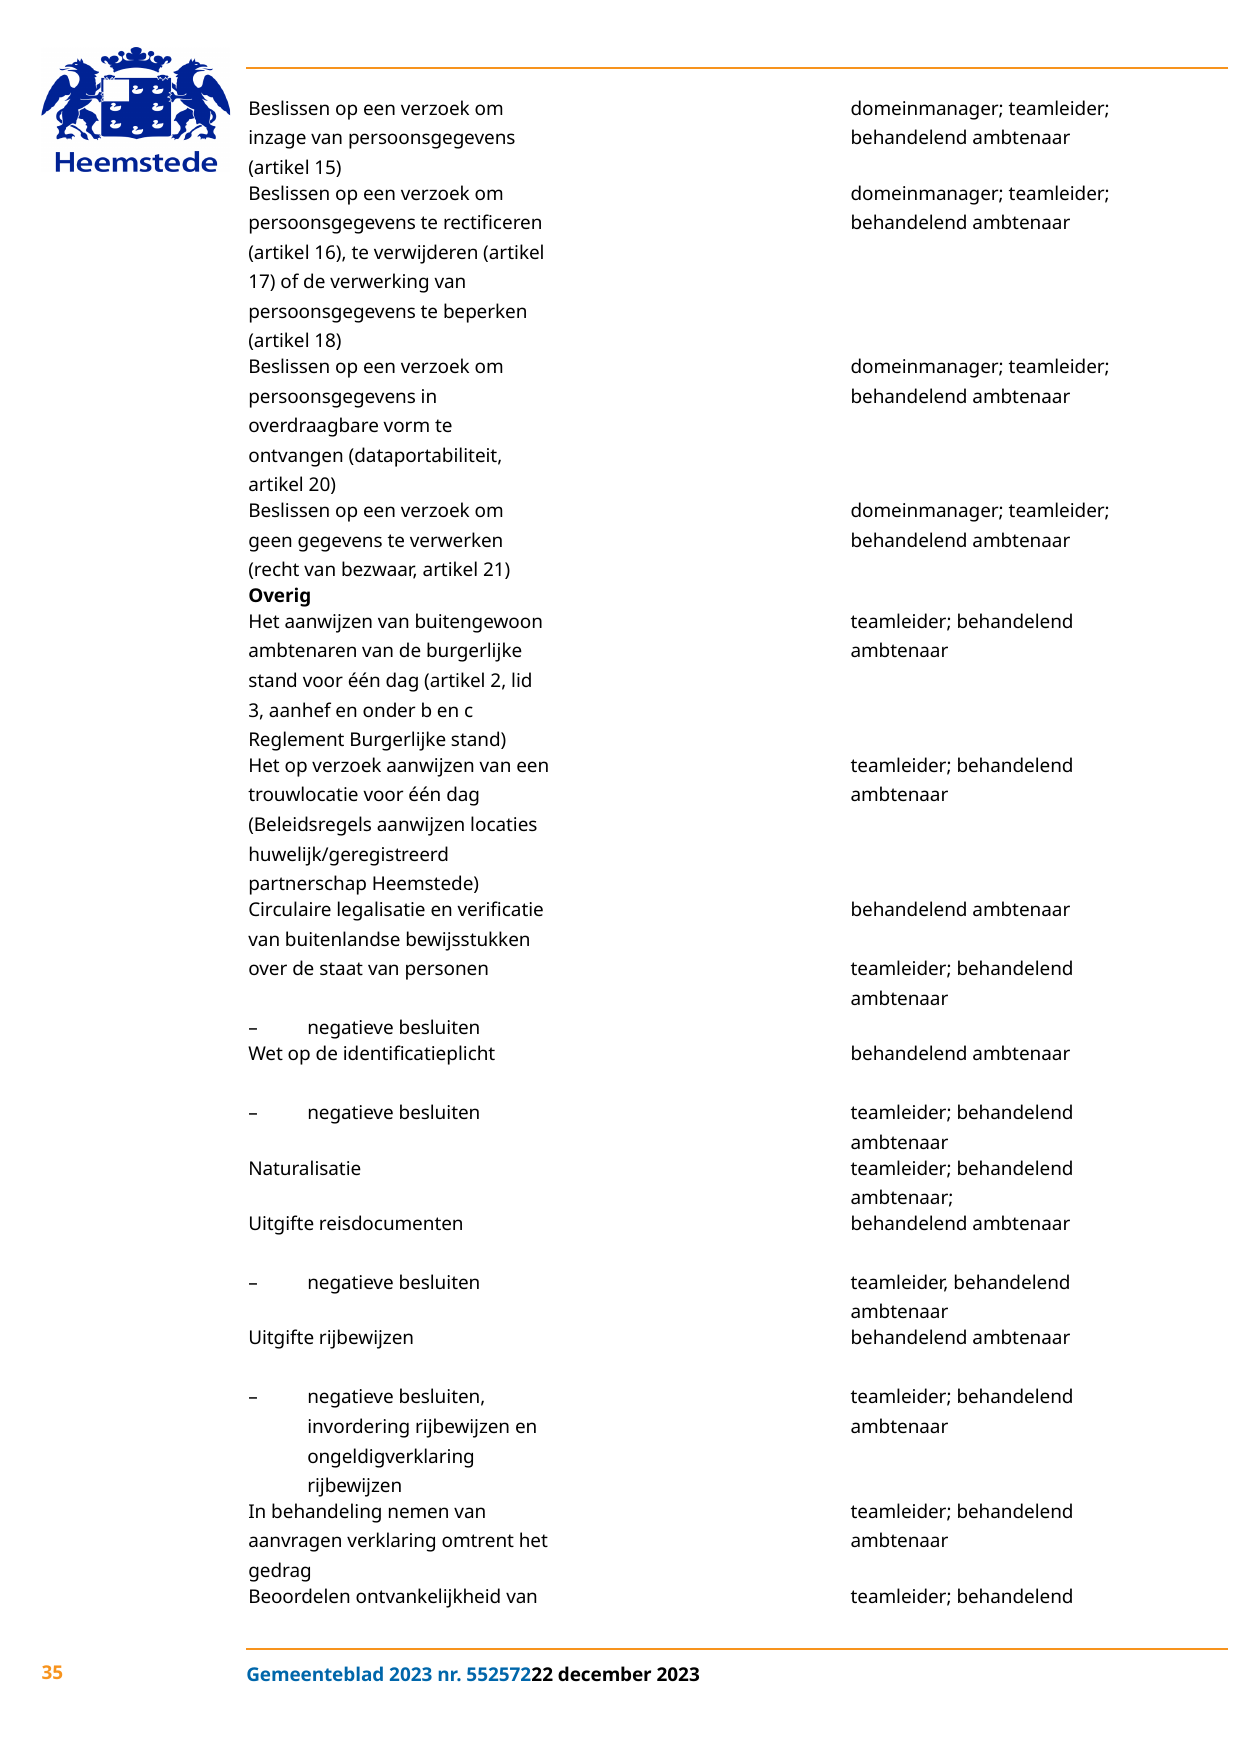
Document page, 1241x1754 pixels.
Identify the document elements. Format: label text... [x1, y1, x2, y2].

table_cell teamleider; behandelend ambtenaar [850, 608, 1152, 752]
table_cell [549, 1040, 850, 1155]
table_cell behandelend ambtenaar teamleider, behandelend ambtenaar [850, 1210, 1152, 1324]
table_cell [549, 1325, 850, 1498]
table_cell domeinmanager; teamleider; behandelend ambtenaar [850, 95, 1152, 180]
table_cell Het op verzoek aanwijzen van een trouwlocatie voor één dag (Beleidsregels aanwijzen locaties huwelijk/geregistreerd partnerschap Heemstede) [248, 752, 549, 896]
table_cell In behandeling nemen van aanvragen verklaring omtrent het gedrag [248, 1498, 549, 1583]
table_cell [850, 582, 1152, 608]
table_cell [549, 95, 850, 180]
table_cell domeinmanager; teamleider; behandelend ambtenaar [850, 353, 1152, 497]
table_cell domeinmanager; teamleider; behandelend ambtenaar [850, 180, 1152, 353]
table_cell behandelend ambtenaar teamleider; behandelend ambtenaar [850, 896, 1152, 1040]
table_cell [549, 1210, 850, 1324]
table_cell Beslissen op een verzoek om persoonsgegevens in overdraagbare vorm te ontvangen (dataportabiliteit, artikel 20) [248, 353, 549, 497]
table_cell Het aanwijzen van buitengewoon ambtenaren van de burgerlijke stand voor één dag (artikel 2, lid 3, aanhef en onder b en c Reglement Burgerlijke stand) [248, 608, 549, 752]
table_cell [549, 896, 850, 1040]
table_cell [549, 1498, 850, 1583]
table_cell behandelend ambtenaar teamleider; behandelend ambtenaar [850, 1325, 1152, 1498]
table_cell Beslissen op een verzoek om inzage van persoonsgegevens (artikel 15) [248, 95, 549, 180]
table_cell teamleider; behandelend ambtenaar; [850, 1155, 1152, 1210]
table_cell [549, 752, 850, 896]
table_cell [549, 1583, 850, 1609]
table_cell Uitgifte rijbewijzen negatieve besluiten, invordering rijbewijzen en ongeldigverklaring rijbewijzen [248, 1325, 549, 1498]
table_cell teamleider; behandelend ambtenaar [850, 1498, 1152, 1583]
table_cell [549, 1155, 850, 1210]
picture [41, 47, 231, 172]
table_cell Overig [248, 582, 549, 608]
table_cell Uitgifte reisdocumenten negatieve besluiten [248, 1210, 549, 1324]
table_cell Beslissen op een verzoek om persoonsgegevens te rectificeren (artikel 16), te verwijderen (artikel 17) of de verwerking van persoonsgegevens te beperken (artikel 18) [248, 180, 549, 353]
table_cell [549, 353, 850, 497]
table_cell [549, 180, 850, 353]
table_cell [549, 608, 850, 752]
table_cell Naturalisatie [248, 1155, 549, 1210]
table_cell Beoordelen ontvankelijkheid van [248, 1583, 549, 1609]
table_cell [549, 498, 850, 582]
table_cell teamleider; behandelend [850, 1583, 1152, 1609]
table_cell domeinmanager; teamleider; behandelend ambtenaar [850, 498, 1152, 582]
table_cell Wet op de identificatieplicht negatieve besluiten [248, 1040, 549, 1155]
table_cell Beslissen op een verzoek om geen gegevens te verwerken (recht van bezwaar, artikel 21) [248, 498, 549, 582]
table_cell [549, 582, 850, 608]
table_cell Circulaire legalisatie en verificatie van buitenlandse bewijsstukken over de staat van personen negatieve besluiten [248, 896, 549, 1040]
table_cell teamleider; behandelend ambtenaar [850, 752, 1152, 896]
table_cell behandelend ambtenaar teamleider; behandelend ambtenaar [850, 1040, 1152, 1155]
